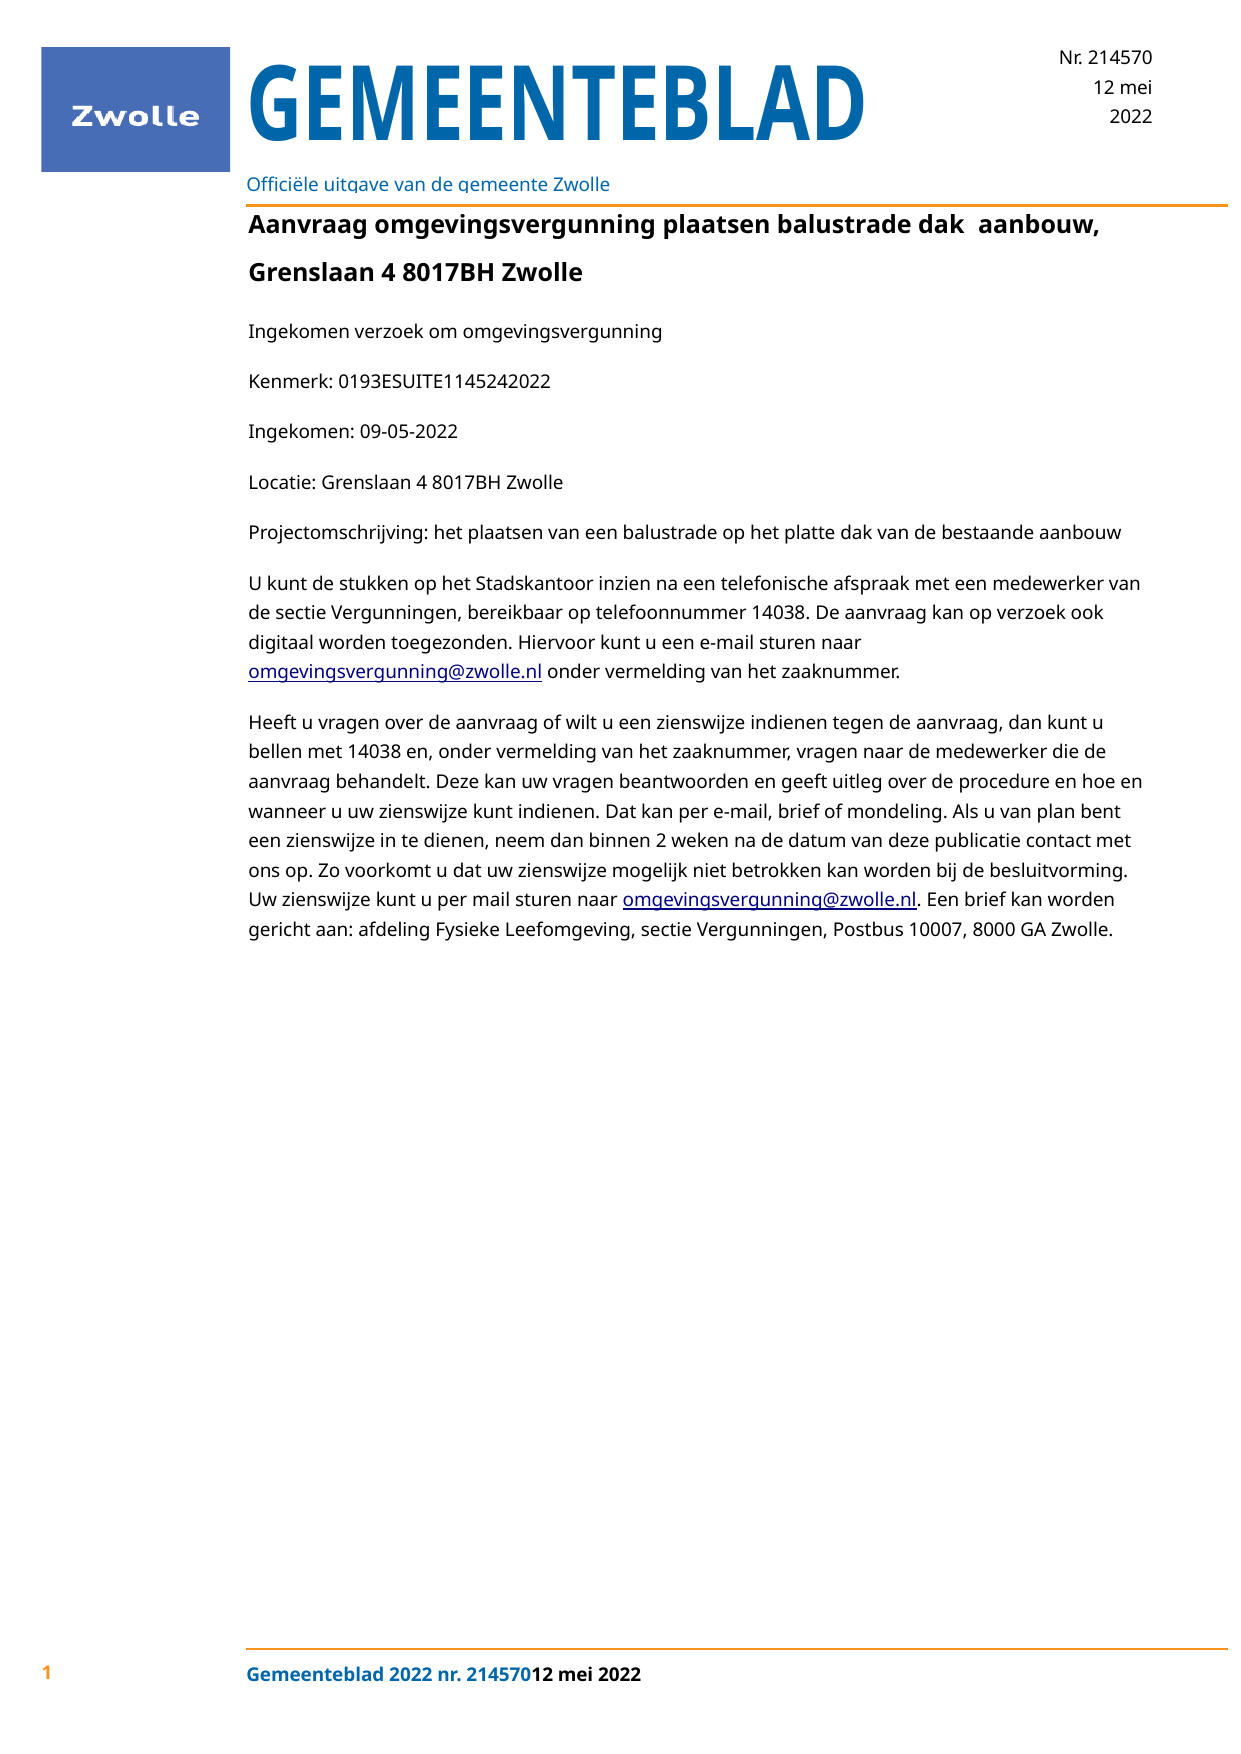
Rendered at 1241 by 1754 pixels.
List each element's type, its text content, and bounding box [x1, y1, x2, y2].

text Heeft u vragen over de aanvraag of wilt u een zienswijze indienen tegen de aanvraag, dan kunt u bellen met 14038 en, onder vermelding van het zaaknummer, vragen naar de medewerker die de aanvraag behandelt. Deze kan uw vragen beantwoorden en geeft uitleg over de procedure en hoe en wanneer u uw zienswijze kunt indienen. Dat kan per e-mail, brief of mondeling. Als u van plan bent een zienswijze in te dienen, neem dan binnen 2 weken na de datum van deze publicatie contact met ons op. Zo voorkomt u dat uw zienswijze mogelijk niet betrokken kan worden bij de besluitvorming. Uw zienswijze kunt u per mail sturen naar omgevingsvergunning@zwolle.nl. Een brief kan worden gericht aan: afdeling Fysieke Leefomgeving, sectie Vergunningen, Postbus 10007, 8000 GA Zwolle. [248, 709, 1152, 942]
picture [41, 47, 231, 172]
text U kunt de stukken op het Stadskantoor inzien na een telefonische afspraak met een medewerker van de sectie Vergunningen, bereikbaar op telefoonnummer 14038. De aanvraag kan op verzoek ook digitaal worden toegezonden. Hiervoor kunt u een e-mail sturen naar omgevingsvergunning@zwolle.nl onder vermelding van het zaaknummer. [248, 570, 1152, 684]
text Ingekomen: 09-05-2022 [248, 419, 1152, 444]
text Ingekomen verzoek om omgevingsvergunning [248, 318, 1152, 344]
text Aanvraag omgevingsvergunning plaatsen balustrade dak aanbouw, Grenslaan 4 8017BH Zwolle [248, 207, 1152, 288]
text Locatie: Grenslaan 4 8017BH Zwolle [248, 469, 1152, 495]
text Projectomschrijving: het plaatsen van een balustrade op het platte dak van de bestaande aanbouw [248, 519, 1152, 545]
text Kenmerk: 0193ESUITE1145242022 [248, 368, 1152, 394]
